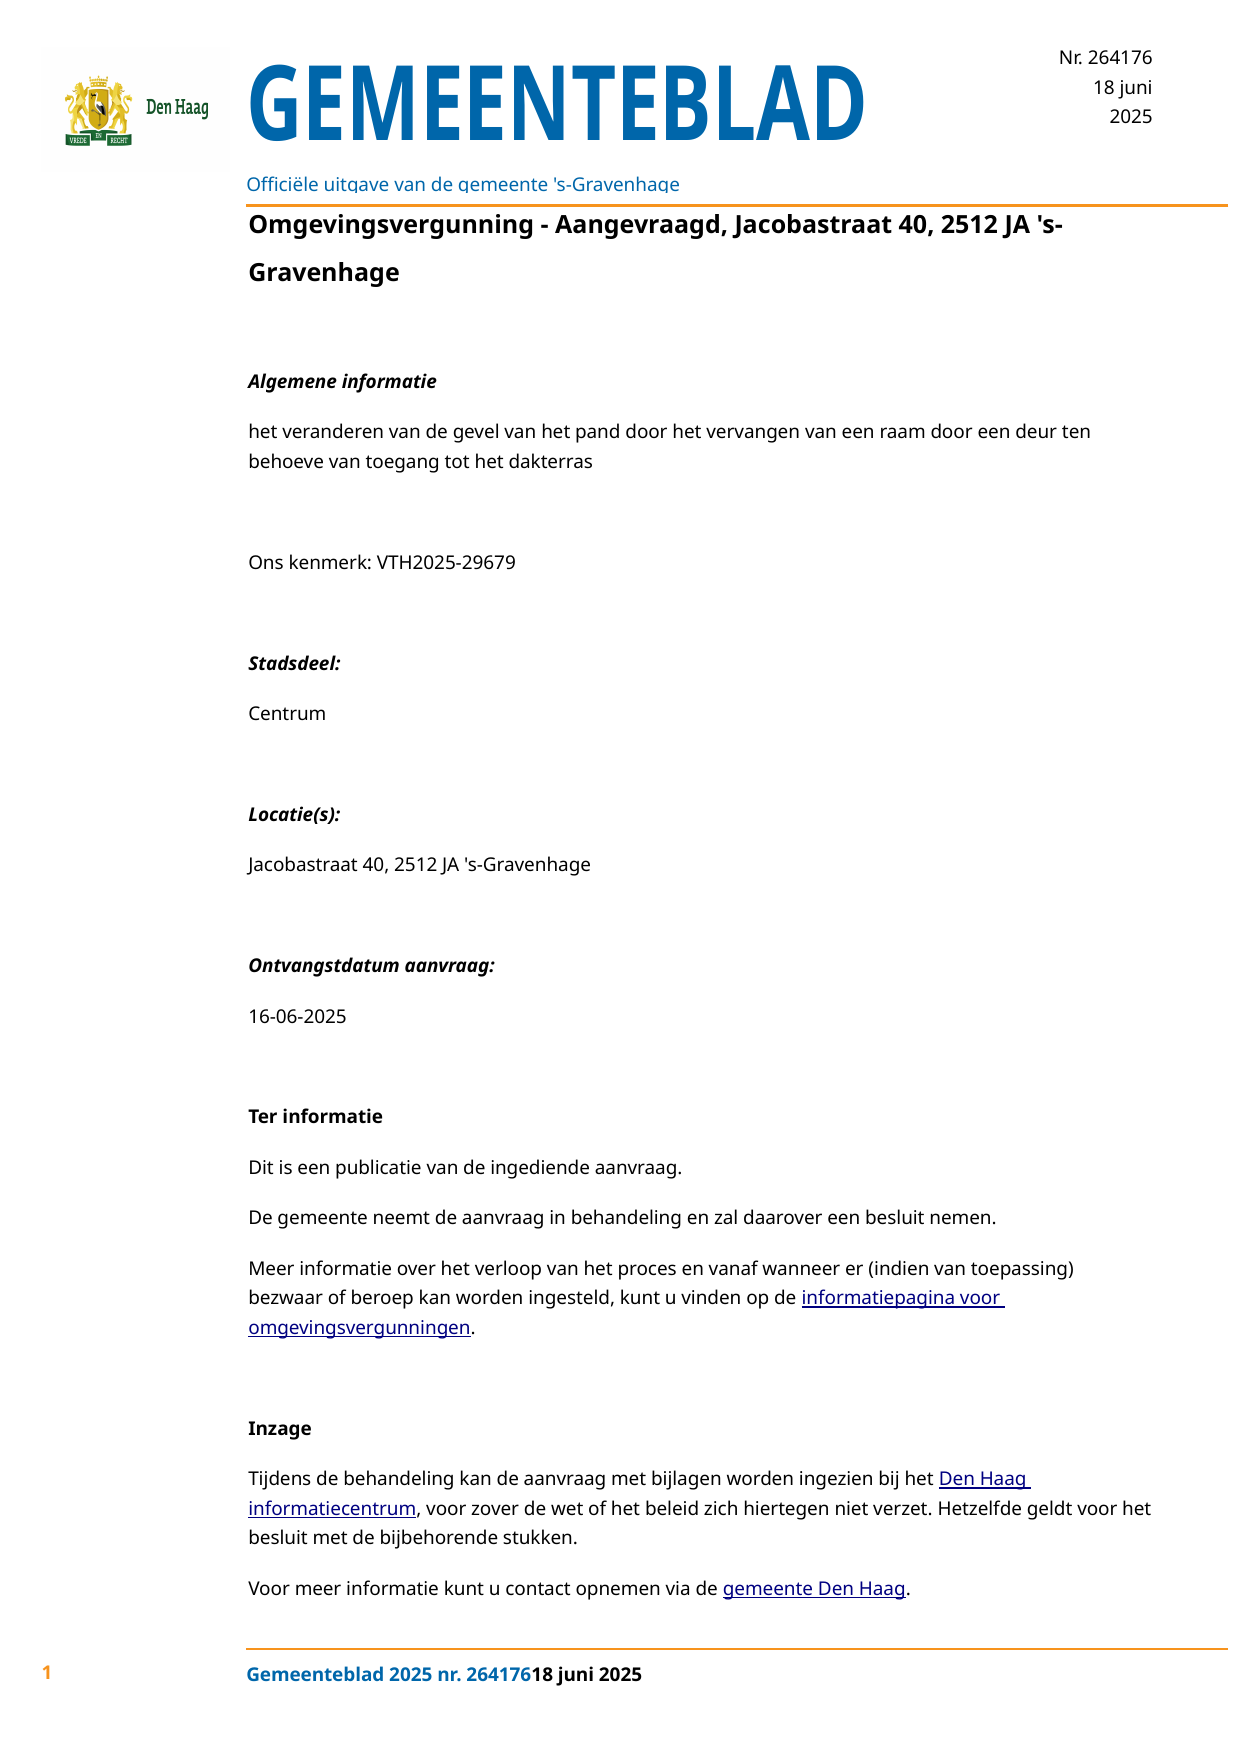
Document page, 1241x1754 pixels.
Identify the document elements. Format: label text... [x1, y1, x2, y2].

text Centrum [248, 700, 1152, 726]
text Dit is een publicatie van de ingediende aanvraag. [248, 1154, 1152, 1180]
text De gemeente neemt de aanvraag in behandeling en zal daarover een besluit nemen. [248, 1204, 1152, 1230]
picture [41, 47, 231, 172]
text Jacobastraat 40, 2512 JA 's-Gravenhage [248, 852, 1152, 877]
text Meer informatie over het verloop van het proces en vanaf wanneer er (indien van toepassing) bezwaar of beroep kan worden ingesteld, kunt u vinden op de informatiepagina voor omgevingsvergunningen. [248, 1255, 1152, 1340]
text Stadsdeel: [248, 650, 1152, 676]
text Tijdens de behandeling kan de aanvraag met bijlagen worden ingezien bij het Den Haag informatiecentrum, voor zover de wet of het beleid zich hiertegen niet verzet. Hetzelfde geldt voor het besluit met de bijbehorende stukken. [248, 1465, 1152, 1550]
text Omgevingsvergunning - Aangevraagd, Jacobastraat 40, 2512 JA 's-Gravenhage [248, 207, 1152, 288]
text Ons kenmerk: VTH2025-29679 [248, 549, 1152, 575]
text het veranderen van de gevel van het pand door het vervangen van een raam door een deur ten behoeve van toegang tot het dakterras [248, 419, 1152, 474]
text Ontvangstdatum aanvraag: [248, 952, 1152, 978]
text Ter informatie [248, 1104, 1152, 1129]
text Locatie(s): [248, 801, 1152, 827]
text Inzage [248, 1415, 1152, 1441]
text Voor meer informatie kunt u contact opnemen via de gemeente Den Haag. [248, 1575, 1152, 1601]
text 16-06-2025 [248, 1003, 1152, 1029]
text Algemene informatie [248, 368, 1152, 394]
